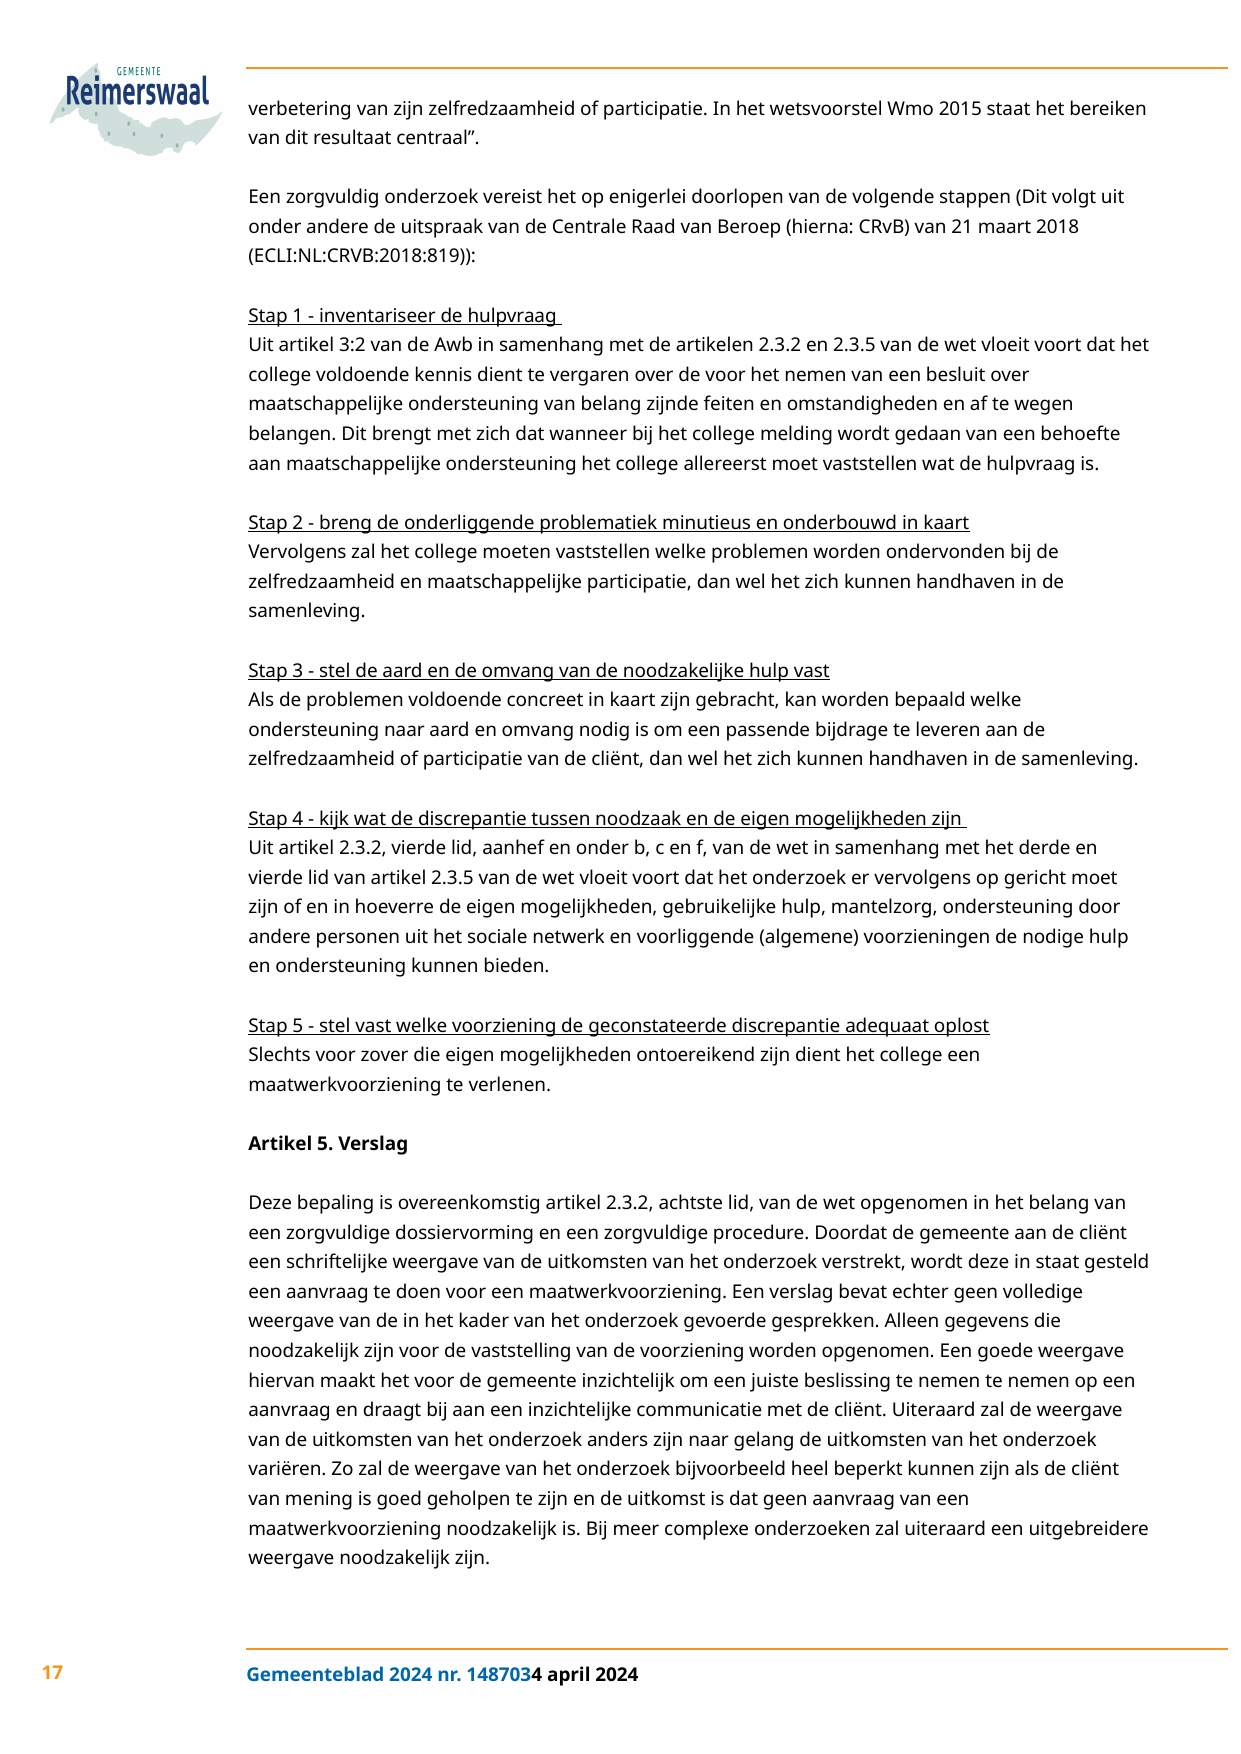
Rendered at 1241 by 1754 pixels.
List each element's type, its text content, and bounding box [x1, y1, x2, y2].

text Artikel 5. Verslag [248, 1130, 1152, 1156]
text Stap 3 - stel de aard en de omvang van de noodzakelijke hulp vast [248, 657, 1152, 683]
text Als de problemen voldoende concreet in kaart zijn gebracht, kan worden bepaald welke ondersteuning naar aard en omvang nodig is om een passende bijdrage te leveren aan de zelfredzaamheid of participatie van de cliënt, dan wel het zich kunnen handhaven in de samenleving. [248, 686, 1152, 771]
picture [41, 47, 231, 172]
text Uit artikel 2.3.2, vierde lid, aanhef en onder b, c en f, van de wet in samenhang met het derde en vierde lid van artikel 2.3.5 van de wet vloeit voort dat het onderzoek er vervolgens op gericht moet zijn of en in hoeverre de eigen mogelijkheden, gebruikelijke hulp, mantelzorg, ondersteuning door andere personen uit het sociale netwerk en voorliggende (algemene) voorzieningen de nodige hulp en ondersteuning kunnen bieden. [248, 834, 1152, 978]
text Deze bepaling is overeenkomstig artikel 2.3.2, achtste lid, van de wet opgenomen in het belang van een zorgvuldige dossiervorming en een zorgvuldige procedure. Doordat de gemeente aan de cliënt een schriftelijke weergave van de uitkomsten van het onderzoek verstrekt, wordt deze in staat gesteld een aanvraag te doen voor een maatwerkvoorziening. Een verslag bevat echter geen volledige weergave van de in het kader van het onderzoek gevoerde gesprekken. Alleen gegevens die noodzakelijk zijn voor de vaststelling van de voorziening worden opgenomen. Een goede weergave hiervan maakt het voor de gemeente inzichtelijk om een juiste beslissing te nemen te nemen op een aanvraag en draagt bij aan een inzichtelijke communicatie met de cliënt. Uiteraard zal de weergave van de uitkomsten van het onderzoek anders zijn naar gelang de uitkomsten van het onderzoek variëren. Zo zal de weergave van het onderzoek bijvoorbeeld heel beperkt kunnen zijn als de cliënt van mening is goed geholpen te zijn en de uitkomst is dat geen aanvraag van een maatwerkvoorziening noodzakelijk is. Bij meer complexe onderzoeken zal uiteraard een uitgebreidere weergave noodzakelijk zijn. [248, 1189, 1152, 1570]
text Stap 5 - stel vast welke voorziening de geconstateerde discrepantie adequaat oplost [248, 1012, 1152, 1038]
text Stap 2 - breng de onderliggende problematiek minutieus en onderbouwd in kaart [248, 509, 1152, 535]
text Uit artikel 3:2 van de Awb in samenhang met de artikelen 2.3.2 en 2.3.5 van de wet vloeit voort dat het college voldoende kennis dient te vergaren over de voor het nemen van een besluit over maatschappelijke ondersteuning van belang zijnde feiten en omstandigheden en af te wegen belangen. Dit brengt met zich dat wanneer bij het college melding wordt gedaan van een behoefte aan maatschappelijke ondersteuning het college allereerst moet vaststellen wat de hulpvraag is. [248, 331, 1152, 476]
text Stap 1 - inventariseer de hulpvraag [248, 302, 1152, 328]
text verbetering van zijn zelfredzaamheid of participatie. In het wetsvoorstel Wmo 2015 staat het bereiken van dit resultaat centraal”. [248, 95, 1152, 150]
text Stap 4 - kijk wat de discrepantie tussen noodzaak en de eigen mogelijkheden zijn [248, 805, 1152, 831]
text Vervolgens zal het college moeten vaststellen welke problemen worden ondervonden bij de zelfredzaamheid en maatschappelijke participatie, dan wel het zich kunnen handhaven in de samenleving. [248, 538, 1152, 623]
text Slechts voor zover die eigen mogelijkheden ontoereikend zijn dient het college een maatwerkvoorziening te verlenen. [248, 1041, 1152, 1097]
text Een zorgvuldig onderzoek vereist het op enigerlei doorlopen van de volgende stappen (Dit volgt uit onder andere de uitspraak van de Centrale Raad van Beroep (hierna: CRvB) van 21 maart 2018 (ECLI:NL:CRVB:2018:819)): [248, 183, 1152, 268]
